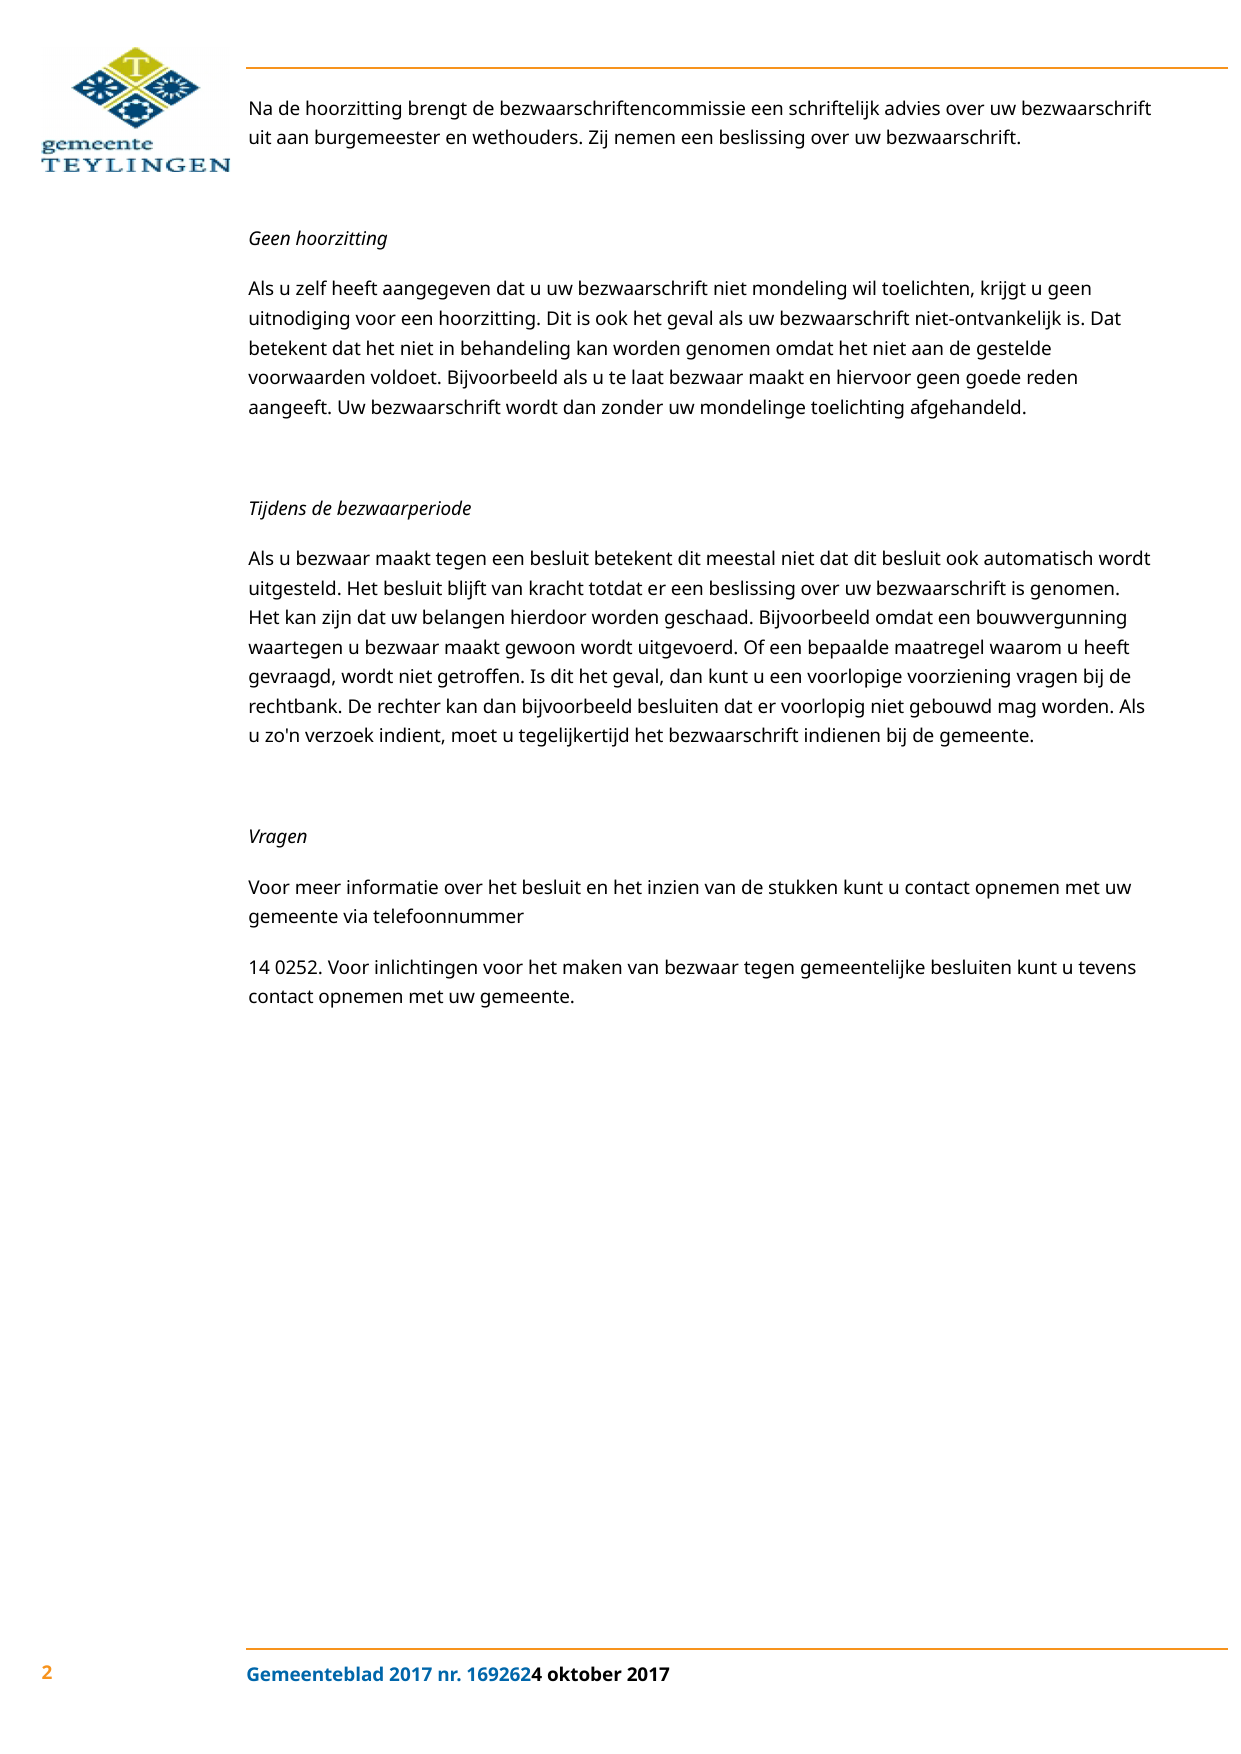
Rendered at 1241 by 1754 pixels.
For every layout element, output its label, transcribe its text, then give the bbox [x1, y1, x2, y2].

text 14 0252. Voor inlichtingen voor het maken van bezwaar tegen gemeentelijke besluiten kunt u tevens contact opnemen met uw gemeente. [248, 954, 1152, 1009]
text Na de hoorzitting brengt de bezwaarschriftencommissie een schriftelijk advies over uw bezwaarschrift uit aan burgemeester en wethouders. Zij nemen een beslissing over uw bezwaarschrift. [248, 95, 1152, 150]
text Geen hoorzitting [248, 225, 1152, 251]
text Tijdens de bezwaarperiode [248, 495, 1152, 521]
picture [41, 47, 231, 172]
text Als u bezwaar maakt tegen een besluit betekent dit meestal niet dat dit besluit ook automatisch wordt uitgesteld. Het besluit blijft van kracht totdat er een beslissing over uw bezwaarschrift is genomen. Het kan zijn dat uw belangen hierdoor worden geschaad. Bijvoorbeeld omdat een bouwvergunning waartegen u bezwaar maakt gewoon wordt uitgevoerd. Of een bepaalde maatregel waarom u heeft gevraagd, wordt niet getroffen. Is dit het geval, dan kunt u een voorlopige voorziening vragen bij de rechtbank. De rechter kan dan bijvoorbeeld besluiten dat er voorlopig niet gebouwd mag worden. Als u zo'n verzoek indient, moet u tegelijkertijd het bezwaarschrift indienen bij de gemeente. [248, 545, 1152, 748]
text Vragen [248, 823, 1152, 849]
text Voor meer informatie over het besluit en het inzien van de stukken kunt u contact opnemen met uw gemeente via telefoonnummer [248, 874, 1152, 929]
text Als u zelf heeft aangegeven dat u uw bezwaarschrift niet mondeling wil toelichten, krijgt u geen uitnodiging voor een hoorzitting. Dit is ook het geval als uw bezwaarschrift niet-ontvankelijk is. Dat betekent dat het niet in behandeling kan worden genomen omdat het niet aan de gestelde voorwaarden voldoet. Bijvoorbeeld als u te laat bezwaar maakt en hiervoor geen goede reden aangeeft. Uw bezwaarschrift wordt dan zonder uw mondelinge toelichting afgehandeld. [248, 276, 1152, 420]
